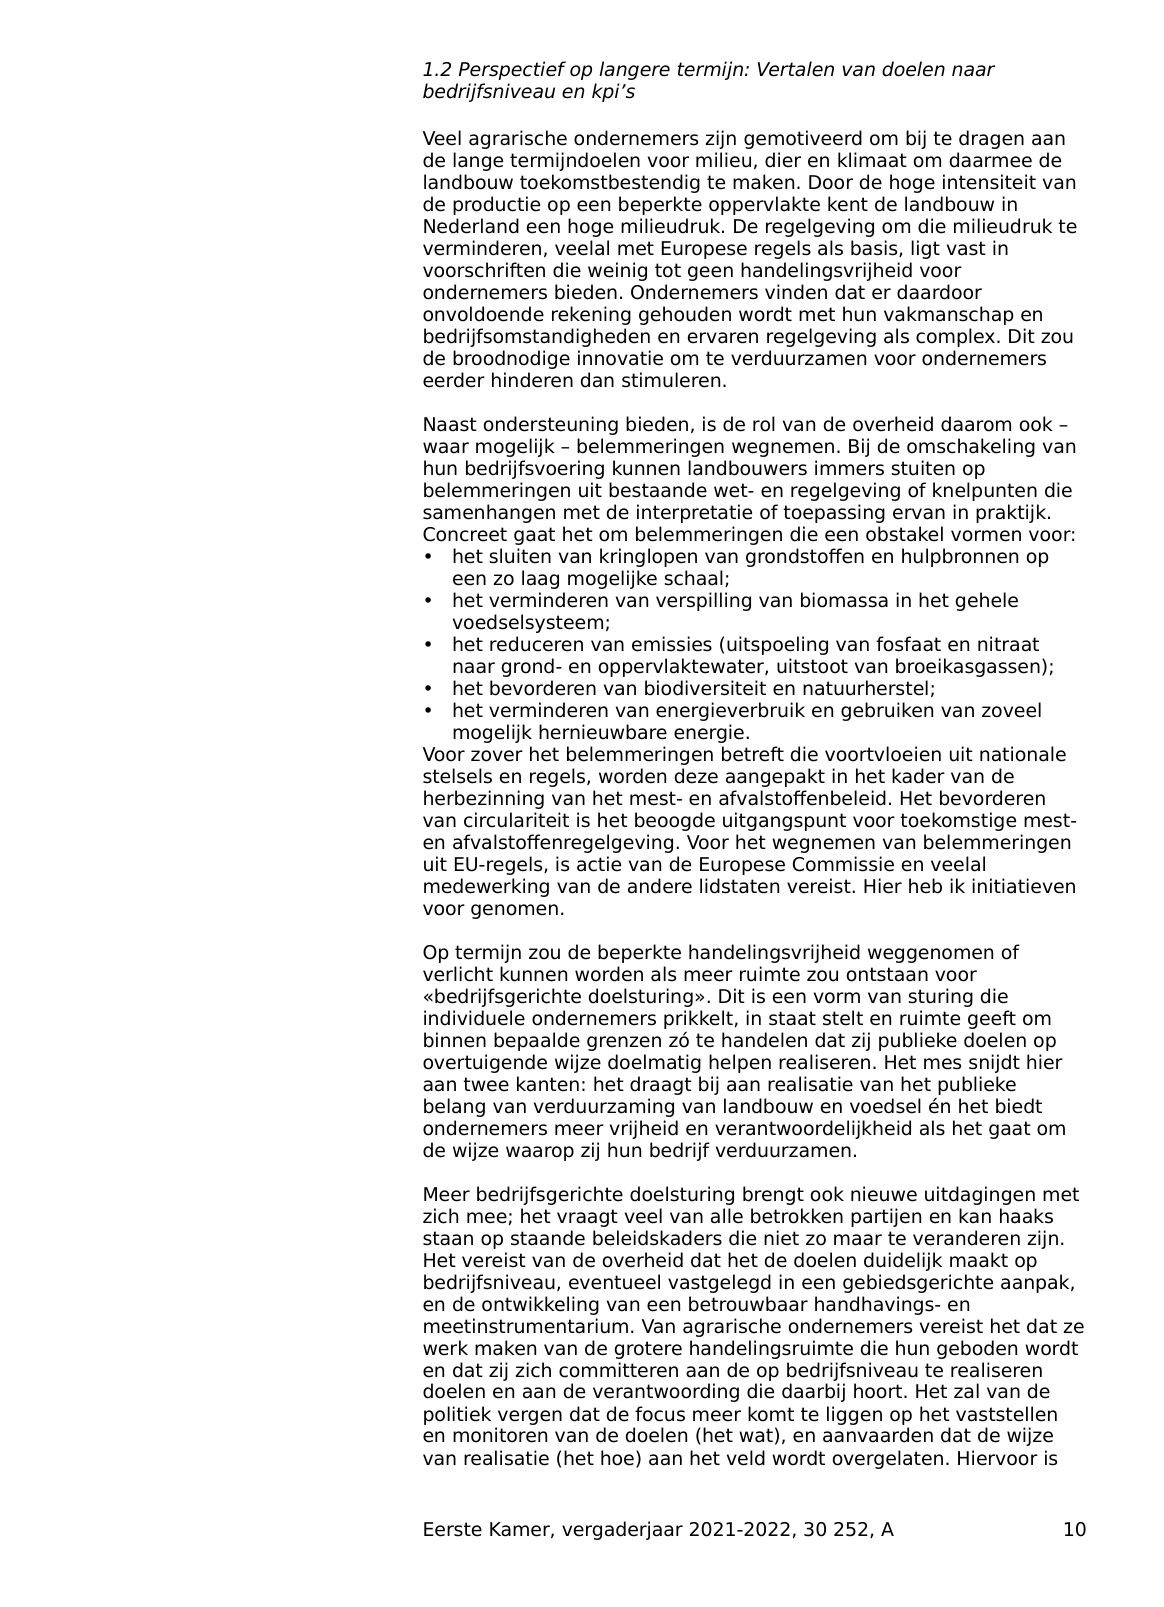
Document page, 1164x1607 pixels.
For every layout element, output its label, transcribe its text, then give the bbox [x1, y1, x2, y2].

text Voor zover het belemmeringen betreft die voortvloeien uit nationale stelsels en regels, worden deze aangepakt in het kader van de herbezinning van het mest- en afvalstoffenbeleid. Het bevorderen van circulariteit is het beoogde uitgangspunt voor toekomstige mest- en afvalstoffenregelgeving. Voor het wegnemen van belemmeringen uit EU-regels, is actie van de Europese Commissie en veelal medewerking van de andere lidstaten vereist. Hier heb ik initiatieven voor genomen. [422, 744, 1087, 919]
text • het reduceren van emissies (uitspoeling van fosfaat en nitraat naar grond- en oppervlaktewater, uitstoot van broeikasgassen); [422, 634, 1087, 678]
text Veel agrarische ondernemers zijn gemotiveerd om bij te dragen aan de lange termijndoelen voor milieu, dier en klimaat om daarmee de landbouw toekomstbestendig te maken. Door de hoge intensiteit van de productie op een beperkte oppervlakte kent de landbouw in Nederland een hoge milieudruk. De regelgeving om die milieudruk te verminderen, veelal met Europese regels als basis, ligt vast in voorschriften die weinig tot geen handelingsvrijheid voor ondernemers bieden. Ondernemers vinden dat er daardoor onvoldoende rekening gehouden wordt met hun vakmanschap en bedrijfsomstandigheden en ervaren regelgeving als complex. Dit zou de broodnodige innovatie om te verduurzamen voor ondernemers eerder hinderen dan stimuleren. [422, 128, 1087, 392]
text • het bevorderen van biodiversiteit en natuurherstel; [422, 678, 1087, 700]
text Naast ondersteuning bieden, is de rol van de overheid daarom ook – waar mogelijk – belemmeringen wegnemen. Bij de omschakeling van hun bedrijfsvoering kunnen landbouwers immers stuiten op belemmeringen uit bestaande wet- en regelgeving of knelpunten die samenhangen met de interpretatie of toepassing ervan in praktijk. Concreet gaat het om belemmeringen die een obstakel vormen voor: [422, 414, 1087, 546]
text • het sluiten van kringlopen van grondstoffen en hulpbronnen op een zo laag mogelijke schaal; [422, 546, 1087, 590]
text Op termijn zou de beperkte handelingsvrijheid weggenomen of verlicht kunnen worden als meer ruimte zou ontstaan voor «bedrijfsgerichte doelsturing». Dit is een vorm van sturing die individuele ondernemers prikkelt, in staat stelt en ruimte geeft om binnen bepaalde grenzen zó te handelen dat zij publieke doelen op overtuigende wijze doelmatig helpen realiseren. Het mes snijdt hier aan twee kanten: het draagt bij aan realisatie van het publieke belang van verduurzaming van landbouw en voedsel én het biedt ondernemers meer vrijheid en verantwoordelijkheid als het gaat om de wijze waarop zij hun bedrijf verduurzamen. [422, 942, 1087, 1161]
text • het verminderen van energieverbruik en gebruiken van zoveel mogelijk hernieuwbare energie. [422, 700, 1087, 744]
text • het verminderen van verspilling van biomassa in het gehele voedselsysteem; [422, 590, 1087, 634]
subtitle 1.2 Perspectief op langere termijn: Vertalen van doelen naar bedrijfsniveau en kpi’s [422, 59, 1087, 103]
text Meer bedrijfsgerichte doelsturing brengt ook nieuwe uitdagingen met zich mee; het vraagt veel van alle betrokken partijen en kan haaks staan op staande beleidskaders die niet zo maar te veranderen zijn. Het vereist van de overheid dat het de doelen duidelijk maakt op bedrijfsniveau, eventueel vastgelegd in een gebiedsgerichte aanpak, en de ontwikkeling van een betrouwbaar handhavings- en meetinstrumentarium. Van agrarische ondernemers vereist het dat ze werk maken van de grotere handelingsruimte die hun geboden wordt en dat zij zich committeren aan de op bedrijfsniveau te realiseren doelen en aan de verantwoording die daarbij hoort. Het zal van de politiek vergen dat de focus meer komt te liggen op het vaststellen en monitoren van de doelen (het wat), en aanvaarden dat de wijze van realisatie (het hoe) aan het veld wordt overgelaten. Hiervoor is [422, 1184, 1087, 1469]
